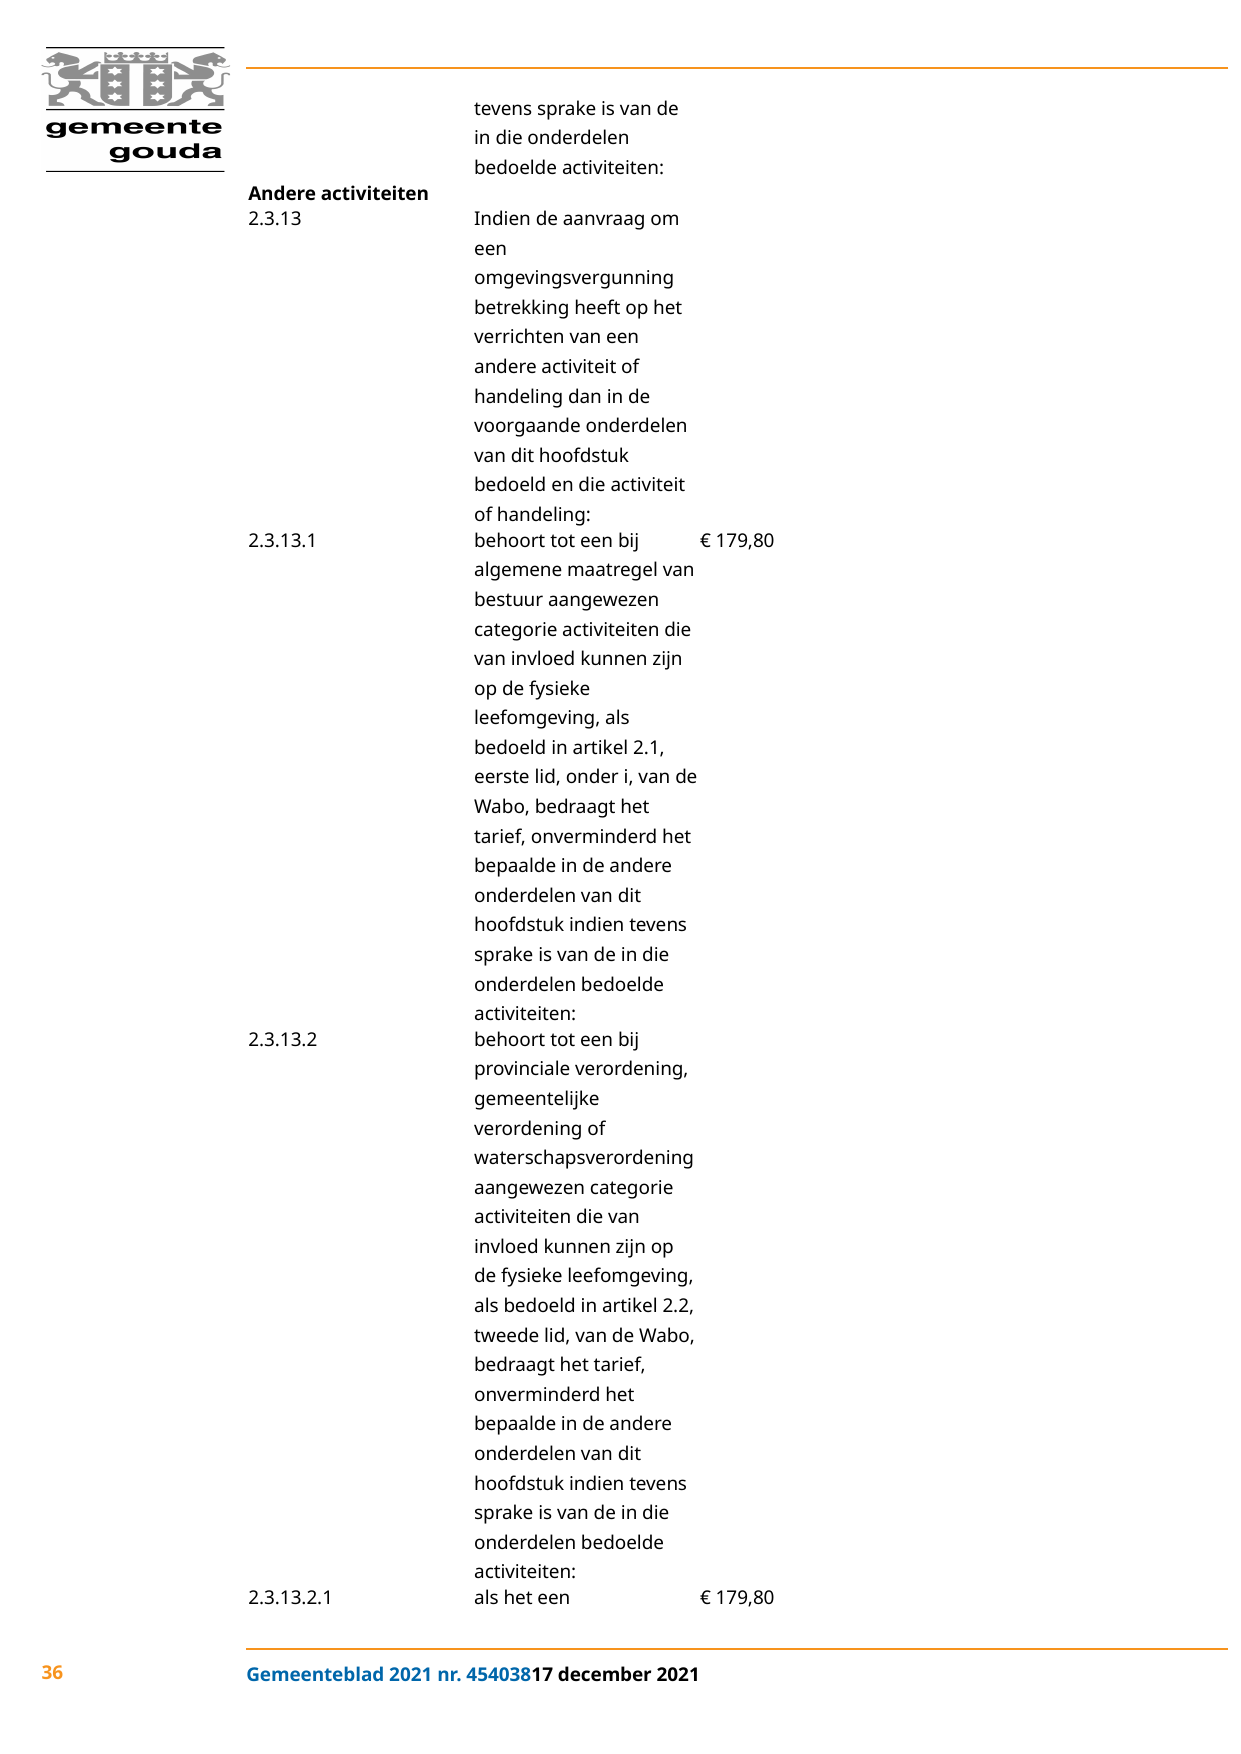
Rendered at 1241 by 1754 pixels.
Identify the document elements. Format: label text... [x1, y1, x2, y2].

table_cell 2.3.13 [248, 205, 474, 527]
table_cell [926, 527, 1152, 1026]
table_cell [926, 205, 1152, 527]
table_cell Andere activiteiten [248, 180, 926, 205]
table_cell € 179,80 [700, 1584, 926, 1610]
table_cell behoort tot een bij provinciale verordening, gemeentelijke verordening of waterschapsverordening aangewezen categorie activiteiten die van invloed kunnen zijn op de fysieke leefomgeving, als bedoeld in artikel 2.2, tweede lid, van de Wabo, bedraagt het tarief, onverminderd het bepaalde in de andere onderdelen van dit hoofdstuk indien tevens sprake is van de in die onderdelen bedoelde activiteiten: [474, 1026, 700, 1584]
table_cell [926, 1026, 1152, 1584]
table_cell tevens sprake is van de in die onderdelen bedoelde activiteiten: [474, 95, 700, 180]
table_cell 2.3.13.2 [248, 1026, 474, 1584]
table_cell [700, 205, 926, 527]
picture [41, 47, 231, 172]
table_cell [926, 180, 1152, 205]
table_cell € 179,80 [700, 527, 926, 1026]
table_cell 2.3.13.2.1 [248, 1584, 474, 1610]
table_cell [700, 1026, 926, 1584]
table_cell [248, 95, 474, 180]
table_cell 2.3.13.1 [248, 527, 474, 1026]
table_cell [926, 95, 1152, 180]
table_cell Indien de aanvraag om een omgevingsvergunning betrekking heeft op het verrichten van een andere activiteit of handeling dan in de voorgaande onderdelen van dit hoofdstuk bedoeld en die activiteit of handeling: [474, 205, 700, 527]
table_cell [700, 95, 926, 180]
table_cell behoort tot een bij algemene maatregel van bestuur aangewezen categorie activiteiten die van invloed kunnen zijn op de fysieke leefomgeving, als bedoeld in artikel 2.1, eerste lid, onder i, van de Wabo, bedraagt het tarief, onverminderd het bepaalde in de andere onderdelen van dit hoofdstuk indien tevens sprake is van de in die onderdelen bedoelde activiteiten: [474, 527, 700, 1026]
table_cell als het een [474, 1584, 700, 1610]
table_cell [926, 1584, 1152, 1610]
